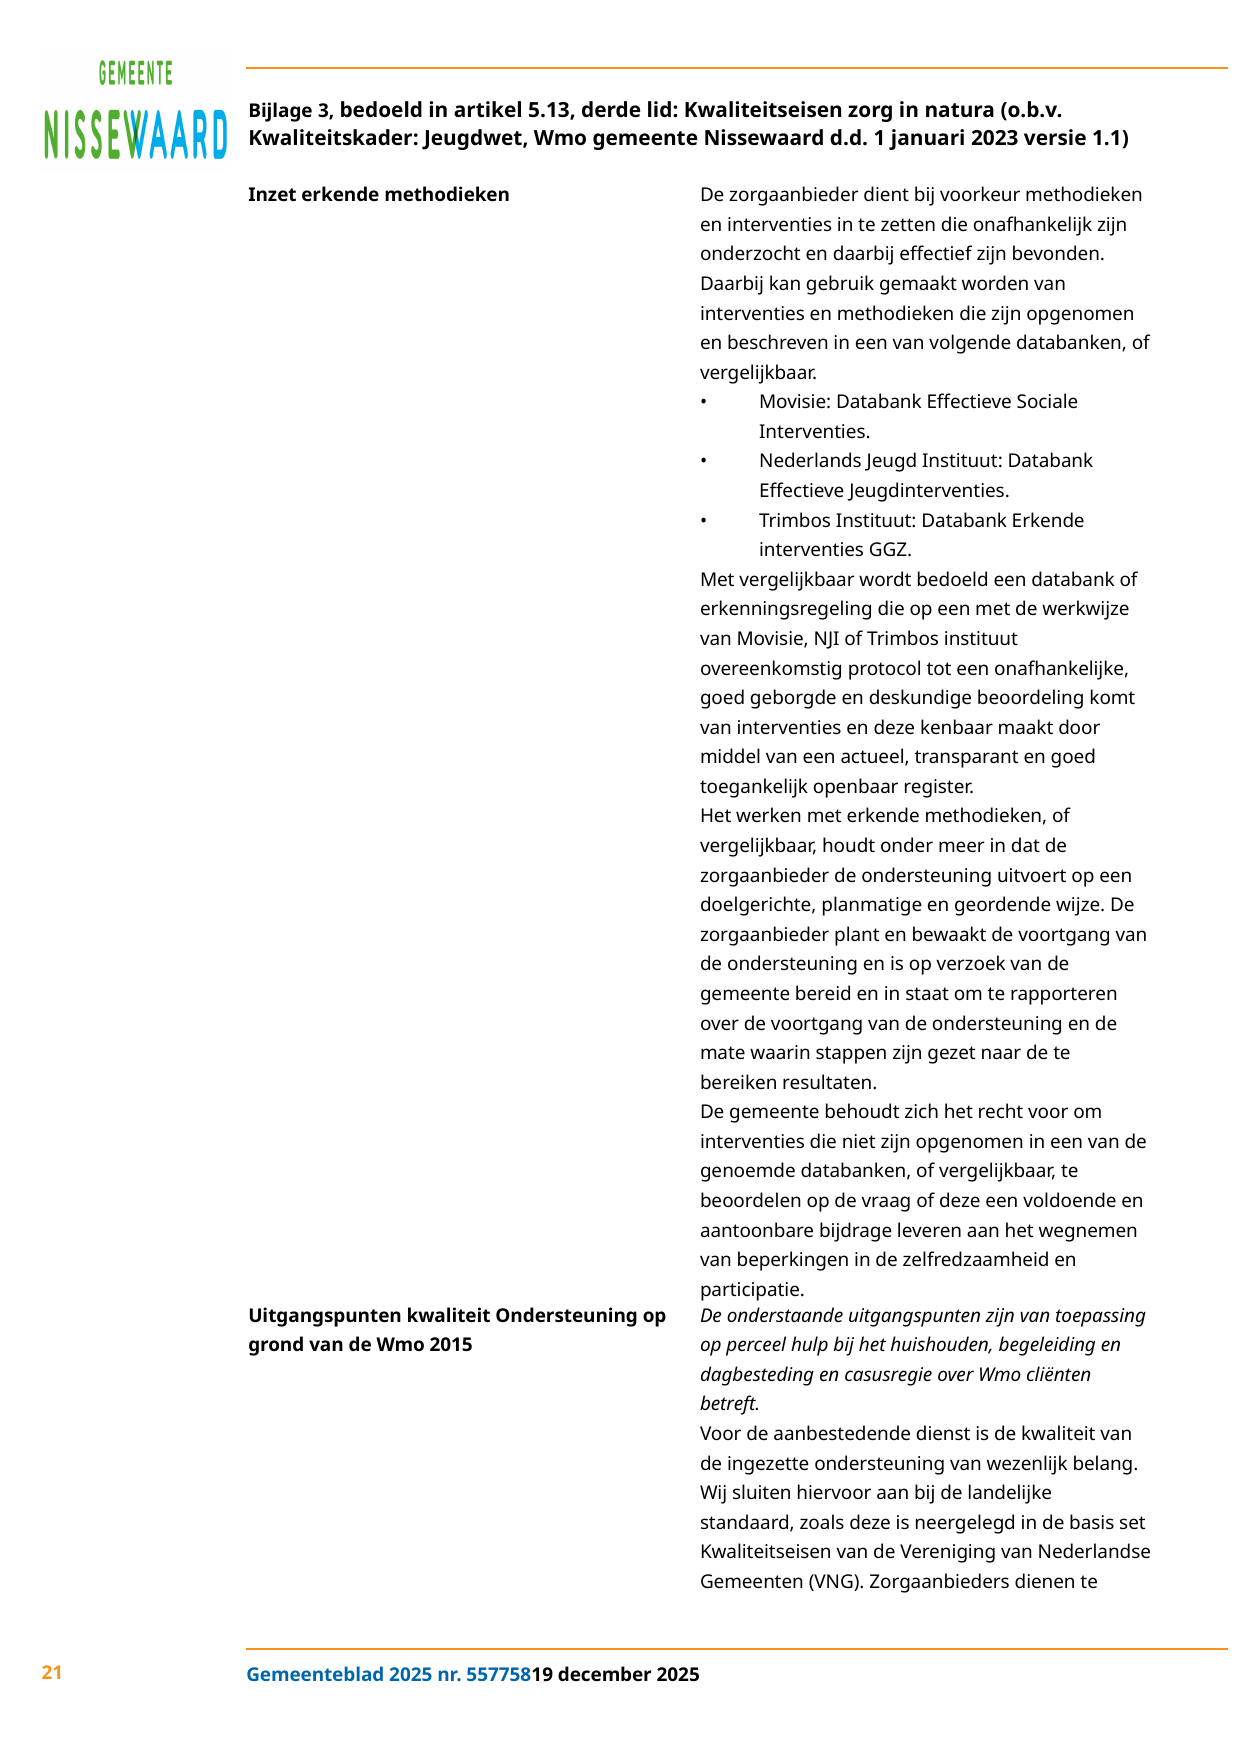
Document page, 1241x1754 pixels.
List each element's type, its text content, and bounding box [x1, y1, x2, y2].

table_cell Uitgangspunten kwaliteit Ondersteuning op grond van de Wmo 2015 [248, 1302, 700, 1594]
table_header De zorgaanbieder dient bij voorkeur methodieken en interventies in te zetten die onafhankelijk zijn onderzocht en daarbij effectief zijn bevonden. Daarbij kan gebruik gemaakt worden van interventies en methodieken die zijn opgenomen en beschreven in een van volgende databanken, of vergelijkbaar. Movisie: Databank Effectieve Sociale Interventies. Nederlands Jeugd Instituut: Databank Effectieve Jeugdinterventies. Trimbos Instituut: Databank Erkende interventies GGZ. Met vergelijkbaar wordt bedoeld een databank of erkenningsregeling die op een met de werkwijze van Movisie, NJI of Trimbos instituut overeenkomstig protocol tot een onafhankelijke, goed geborgde en deskundige beoordeling komt van interventies en deze kenbaar maakt door middel van een actueel, transparant en goed toegankelijk openbaar register. Het werken met erkende methodieken, of vergelijkbaar, houdt onder meer in dat de zorgaanbieder de ondersteuning uitvoert op een doelgerichte, planmatige en geordende wijze. De zorgaanbieder plant en bewaakt de voortgang van de ondersteuning en is op verzoek van de gemeente bereid en in staat om te rapporteren over de voortgang van de ondersteuning en de mate waarin stappen zijn gezet naar de te bereiken resultaten. De gemeente behoudt zich het recht voor om interventies die niet zijn opgenomen in een van de genoemde databanken, of vergelijkbaar, te beoordelen op de vraag of deze een voldoende en aantoonbare bijdrage leveren aan het wegnemen van beperkingen in de zelfredzaamheid en participatie. [700, 181, 1152, 1302]
text Bijlage 3, bedoeld in artikel 5.13, derde lid: Kwaliteitseisen zorg in natura (o.b.v. Kwaliteitskader: Jeugdwet, Wmo gemeente Nissewaard d.d. 1 januari 2023 versie 1.1) [248, 95, 1152, 152]
table_header Inzet erkende methodieken [248, 181, 700, 1302]
table_cell De onderstaande uitgangspunten zijn van toepassing op perceel hulp bij het huishouden, begeleiding en dagbesteding en casusregie over Wmo cliënten betreft. Voor de aanbestedende dienst is de kwaliteit van de ingezette ondersteuning van wezenlijk belang. Wij sluiten hiervoor aan bij de landelijke standaard, zoals deze is neergelegd in de basis set Kwaliteitseisen van de Vereniging van Nederlandse Gemeenten (VNG). Zorgaanbieders dienen te [700, 1302, 1152, 1594]
picture [41, 47, 231, 172]
